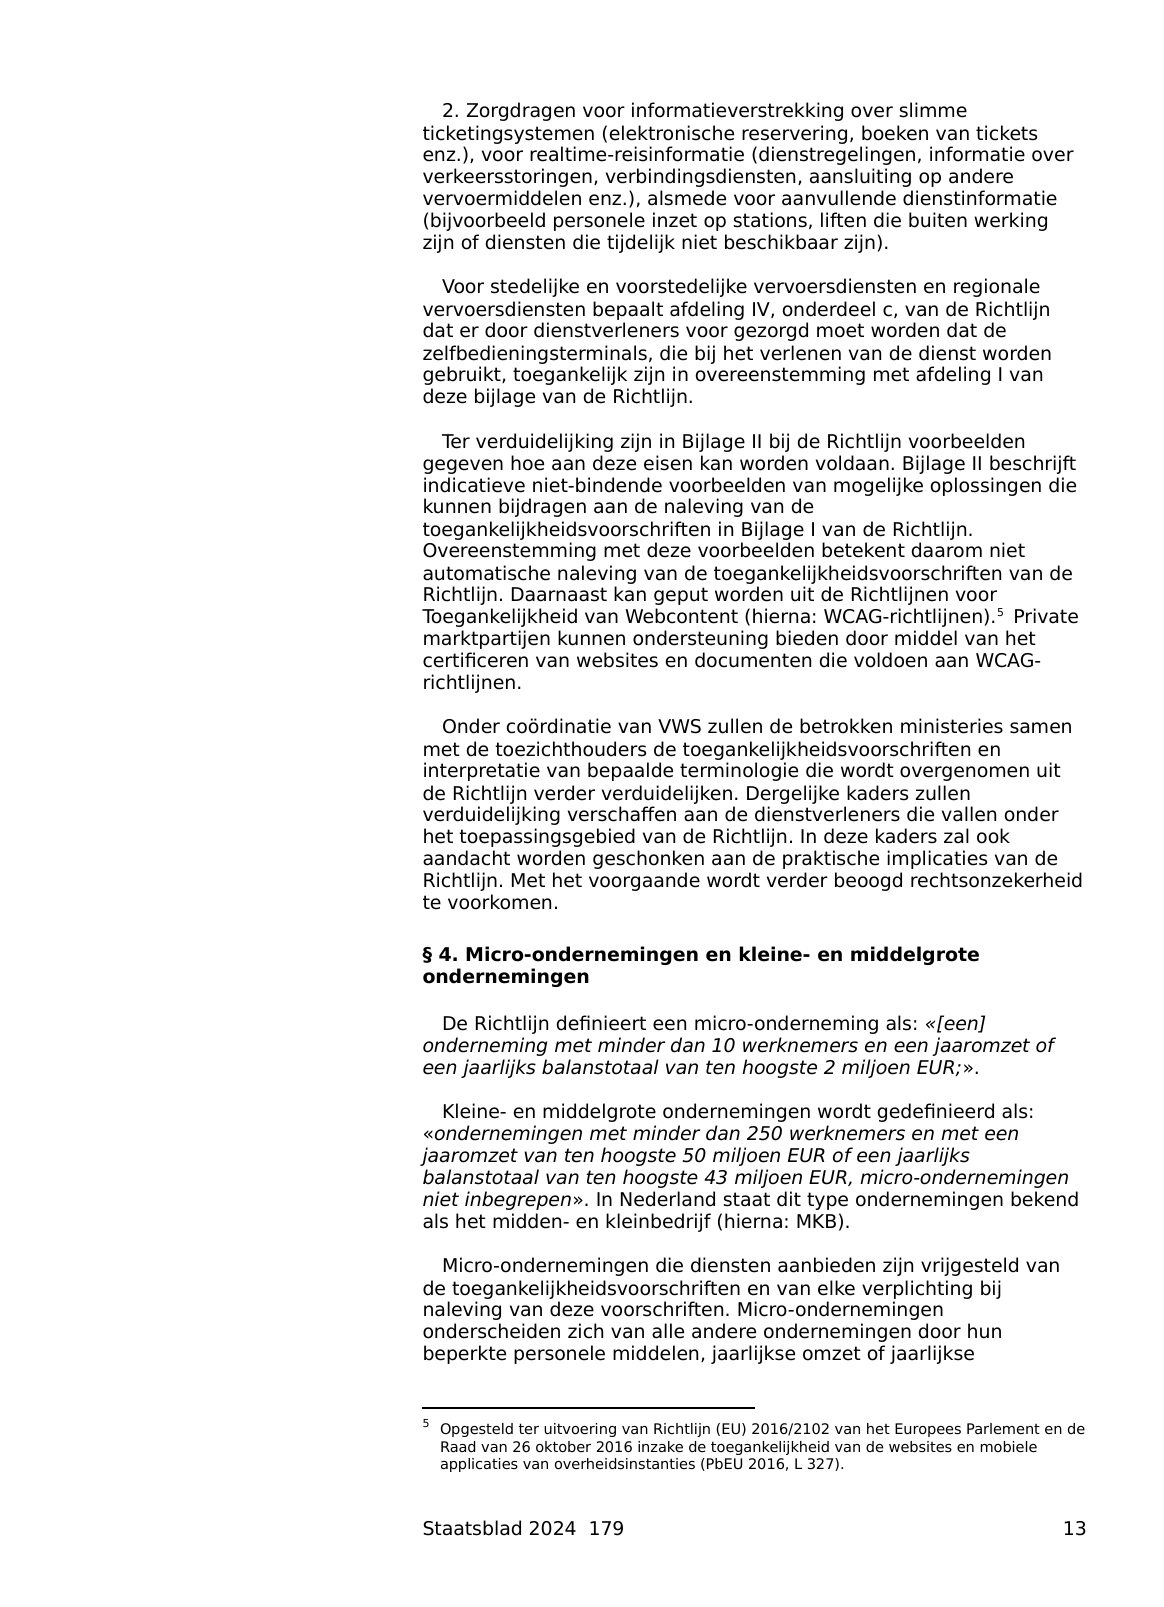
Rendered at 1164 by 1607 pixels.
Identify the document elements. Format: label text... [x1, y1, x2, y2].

text Micro-ondernemingen die diensten aanbieden zijn vrijgesteld van de toegankelijkheidsvoorschriften en van elke verplichting bij naleving van deze voorschriften. Micro-ondernemingen onderscheiden zich van alle andere ondernemingen door hun beperkte personele middelen, jaarlijkse omzet of jaarlijkse [422, 1255, 1087, 1365]
text De Richtlijn definieert een micro-onderneming als: «[een] onderneming met minder dan 10 werknemers en een jaaromzet of een jaarlijks balanstotaal van ten hoogste 2 miljoen EUR;». [422, 1013, 1087, 1079]
text Ter verduidelijking zijn in Bijlage II bij de Richtlijn voorbeelden gegeven hoe aan deze eisen kan worden voldaan. Bijlage II beschrijft indicatieve niet-bindende voorbeelden van mogelijke oplossingen die kunnen bijdragen aan de naleving van de toegankelijkheidsvoorschriften in Bijlage I van de Richtlijn. Overeenstemming met deze voorbeelden betekent daarom niet automatische naleving van de toegankelijkheidsvoorschriften van de Richtlijn. Daarnaast kan geput worden uit de Richtlijnen voor Toegankelijkheid van Webcontent (hierna: WCAG-richtlijnen). Private marktpartijen kunnen ondersteuning bieden door middel van het certificeren van websites en documenten die voldoen aan WCAG-richtlijnen. [422, 431, 1087, 694]
subtitle § 4. Micro-ondernemingen en kleine- en middelgrote ondernemingen [422, 944, 1087, 988]
text Opgesteld ter uitvoering van Richtlijn (EU) 2016/2102 van het Europees Parlement en de Raad van 26 oktober 2016 inzake de toegankelijkheid van de websites en mobiele applicaties van overheidsinstanties (PbEU 2016, L 327). [422, 1417, 1087, 1473]
text Kleine- en middelgrote ondernemingen wordt gedefinieerd als: «ondernemingen met minder dan 250 werknemers en met een jaaromzet van ten hoogste 50 miljoen EUR of een jaarlijks balanstotaal van ten hoogste 43 miljoen EUR, micro-ondernemingen niet inbegrepen». In Nederland staat dit type ondernemingen bekend als het midden- en kleinbedrijf (hierna: MKB). [422, 1101, 1087, 1233]
text Onder coördinatie van VWS zullen de betrokken ministeries samen met de toezichthouders de toegankelijkheidsvoorschriften en interpretatie van bepaalde terminologie die wordt overgenomen uit de Richtlijn verder verduidelijken. Dergelijke kaders zullen verduidelijking verschaffen aan de dienstverleners die vallen onder het toepassingsgebied van de Richtlijn. In deze kaders zal ook aandacht worden geschonken aan de praktische implicaties van de Richtlijn. Met het voorgaande wordt verder beoogd rechtsonzekerheid te voorkomen. [422, 716, 1087, 914]
text 2. Zorgdragen voor informatieverstrekking over slimme ticketingsystemen (elektronische reservering, boeken van tickets enz.), voor realtime-reisinformatie (dienstregelingen, informatie over verkeersstoringen, verbindingsdiensten, aansluiting op andere vervoermiddelen enz.), alsmede voor aanvullende dienstinformatie (bijvoorbeeld personele inzet op stations, liften die buiten werking zijn of diensten die tijdelijk niet beschikbaar zijn). [422, 100, 1087, 254]
text Voor stedelijke en voorstedelijke vervoersdiensten en regionale vervoersdiensten bepaalt afdeling IV, onderdeel c, van de Richtlijn dat er door dienstverleners voor gezorgd moet worden dat de zelfbedieningsterminals, die bij het verlenen van de dienst worden gebruikt, toegankelijk zijn in overeenstemming met afdeling I van deze bijlage van de Richtlijn. [422, 276, 1087, 408]
